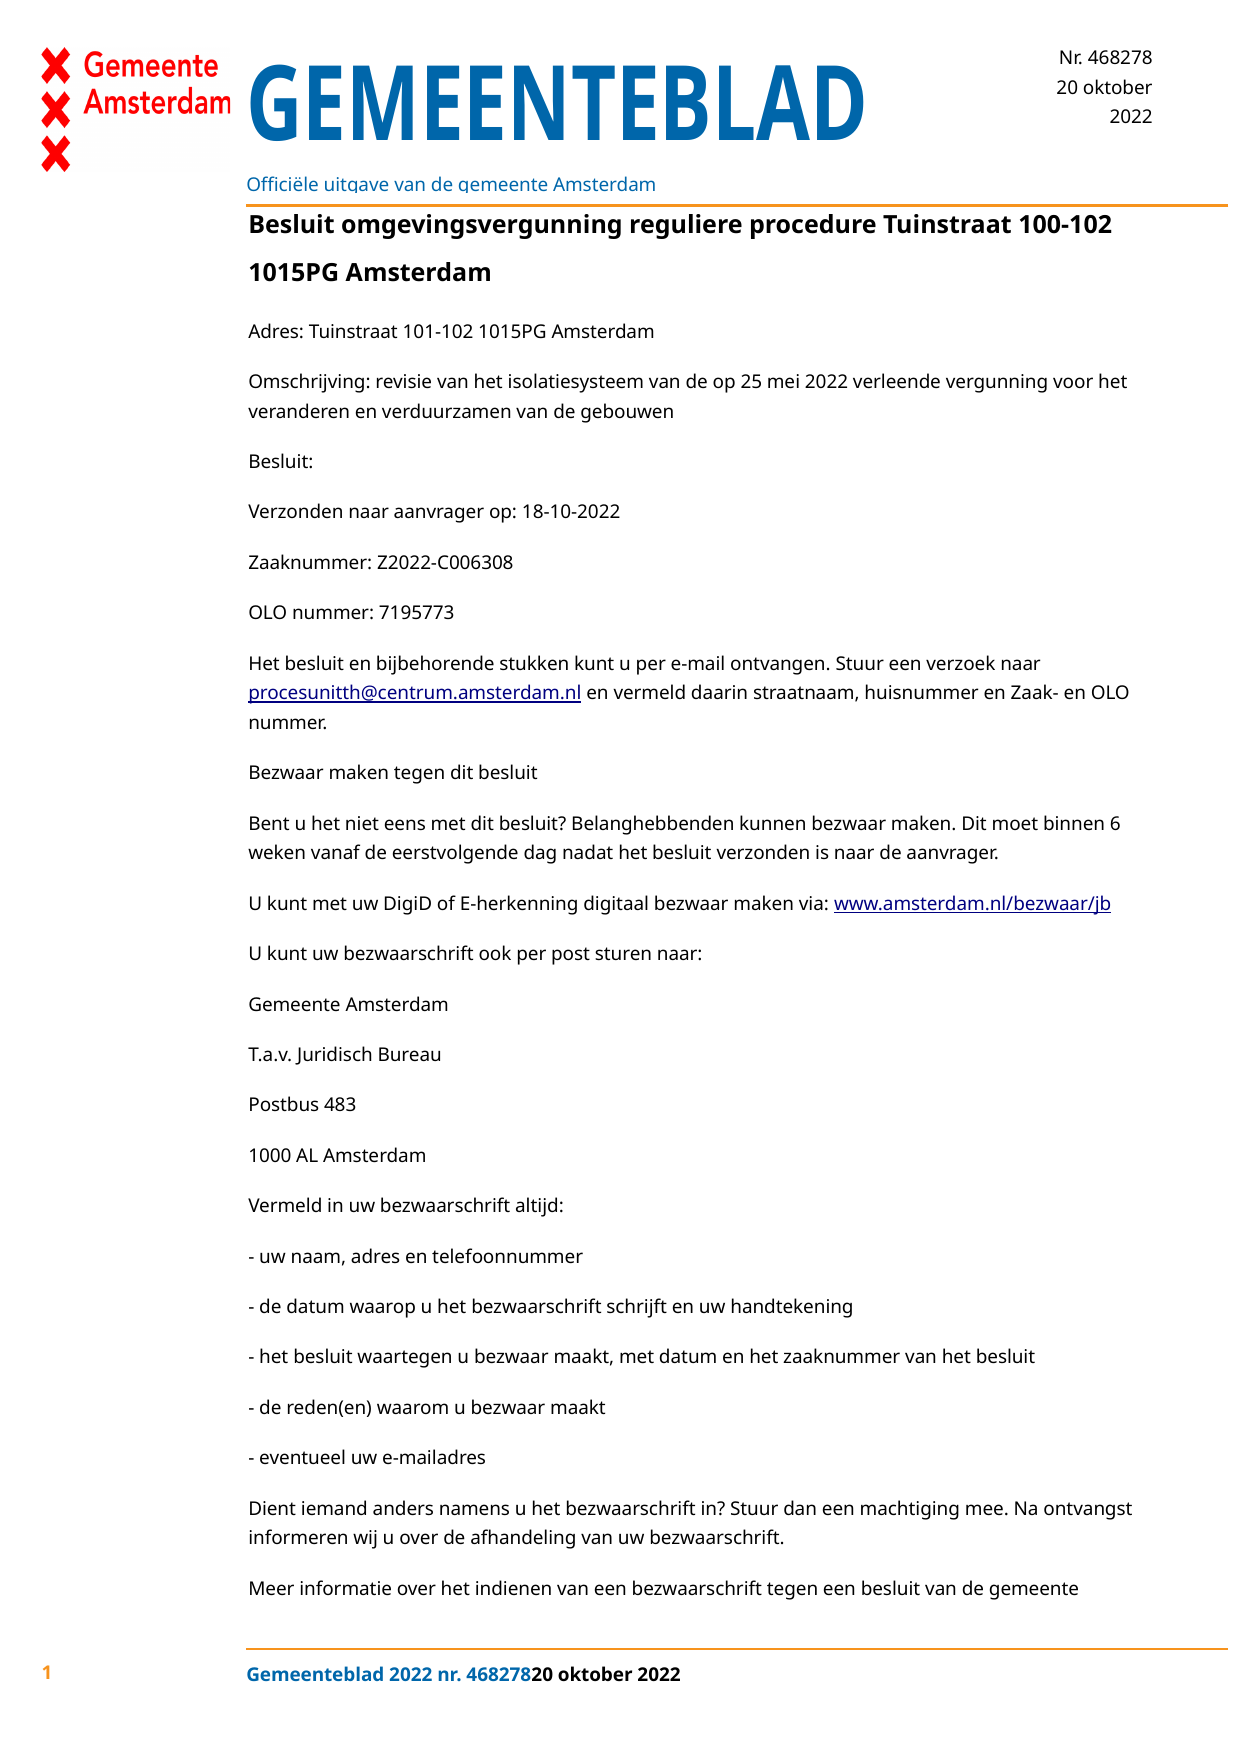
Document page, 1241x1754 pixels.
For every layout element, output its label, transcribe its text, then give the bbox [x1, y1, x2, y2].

text - uw naam, adres en telefoonnummer [248, 1243, 1152, 1269]
text 1000 AL Amsterdam [248, 1142, 1152, 1168]
text Bent u het niet eens met dit besluit? Belanghebbenden kunnen bezwaar maken. Dit moet binnen 6 weken vanaf de eerstvolgende dag nadat het besluit verzonden is naar de aanvrager. [248, 810, 1152, 865]
text - eventueel uw e-mailadres [248, 1444, 1152, 1470]
text - de datum waarop u het bezwaarschrift schrijft en uw handtekening [248, 1293, 1152, 1319]
text Postbus 483 [248, 1092, 1152, 1117]
text Vermeld in uw bezwaarschrift altijd: [248, 1192, 1152, 1218]
text Verzonden naar aanvrager op: 18-10-2022 [248, 499, 1152, 524]
text - de reden(en) waarom u bezwaar maakt [248, 1394, 1152, 1420]
text Bezwaar maken tegen dit besluit [248, 759, 1152, 785]
text - het besluit waartegen u bezwaar maakt, met datum en het zaaknummer van het besluit [248, 1344, 1152, 1369]
text T.a.v. Juridisch Bureau [248, 1041, 1152, 1067]
text U kunt uw bezwaarschrift ook per post sturen naar: [248, 940, 1152, 966]
text Adres: Tuinstraat 101-102 1015PG Amsterdam [248, 318, 1152, 344]
text Meer informatie over het indienen van een bezwaarschrift tegen een besluit van de gemeente [248, 1575, 1152, 1601]
picture [41, 47, 231, 172]
text U kunt met uw DigiD of E-herkenning digitaal bezwaar maken via: www.amsterdam.nl/bezwaar/jb [248, 890, 1152, 916]
text Besluit omgevingsvergunning reguliere procedure Tuinstraat 100-102 1015PG Amsterdam [248, 207, 1152, 288]
text Het besluit en bijbehorende stukken kunt u per e-mail ontvangen. Stuur een verzoek naar procesunitth@centrum.amsterdam.nl en vermeld daarin straatnaam, huisnummer en Zaak- en OLO nummer. [248, 650, 1152, 735]
text Omschrijving: revisie van het isolatiesysteem van de op 25 mei 2022 verleende vergunning voor het veranderen en verduurzamen van de gebouwen [248, 368, 1152, 424]
text Besluit: [248, 448, 1152, 474]
text OLO nummer: 7195773 [248, 599, 1152, 625]
text Dient iemand anders namens u het bezwaarschrift in? Stuur dan een machtiging mee. Na ontvangst informeren wij u over de afhandeling van uw bezwaarschrift. [248, 1495, 1152, 1550]
text Gemeente Amsterdam [248, 991, 1152, 1017]
text Zaaknummer: Z2022-C006308 [248, 549, 1152, 575]
